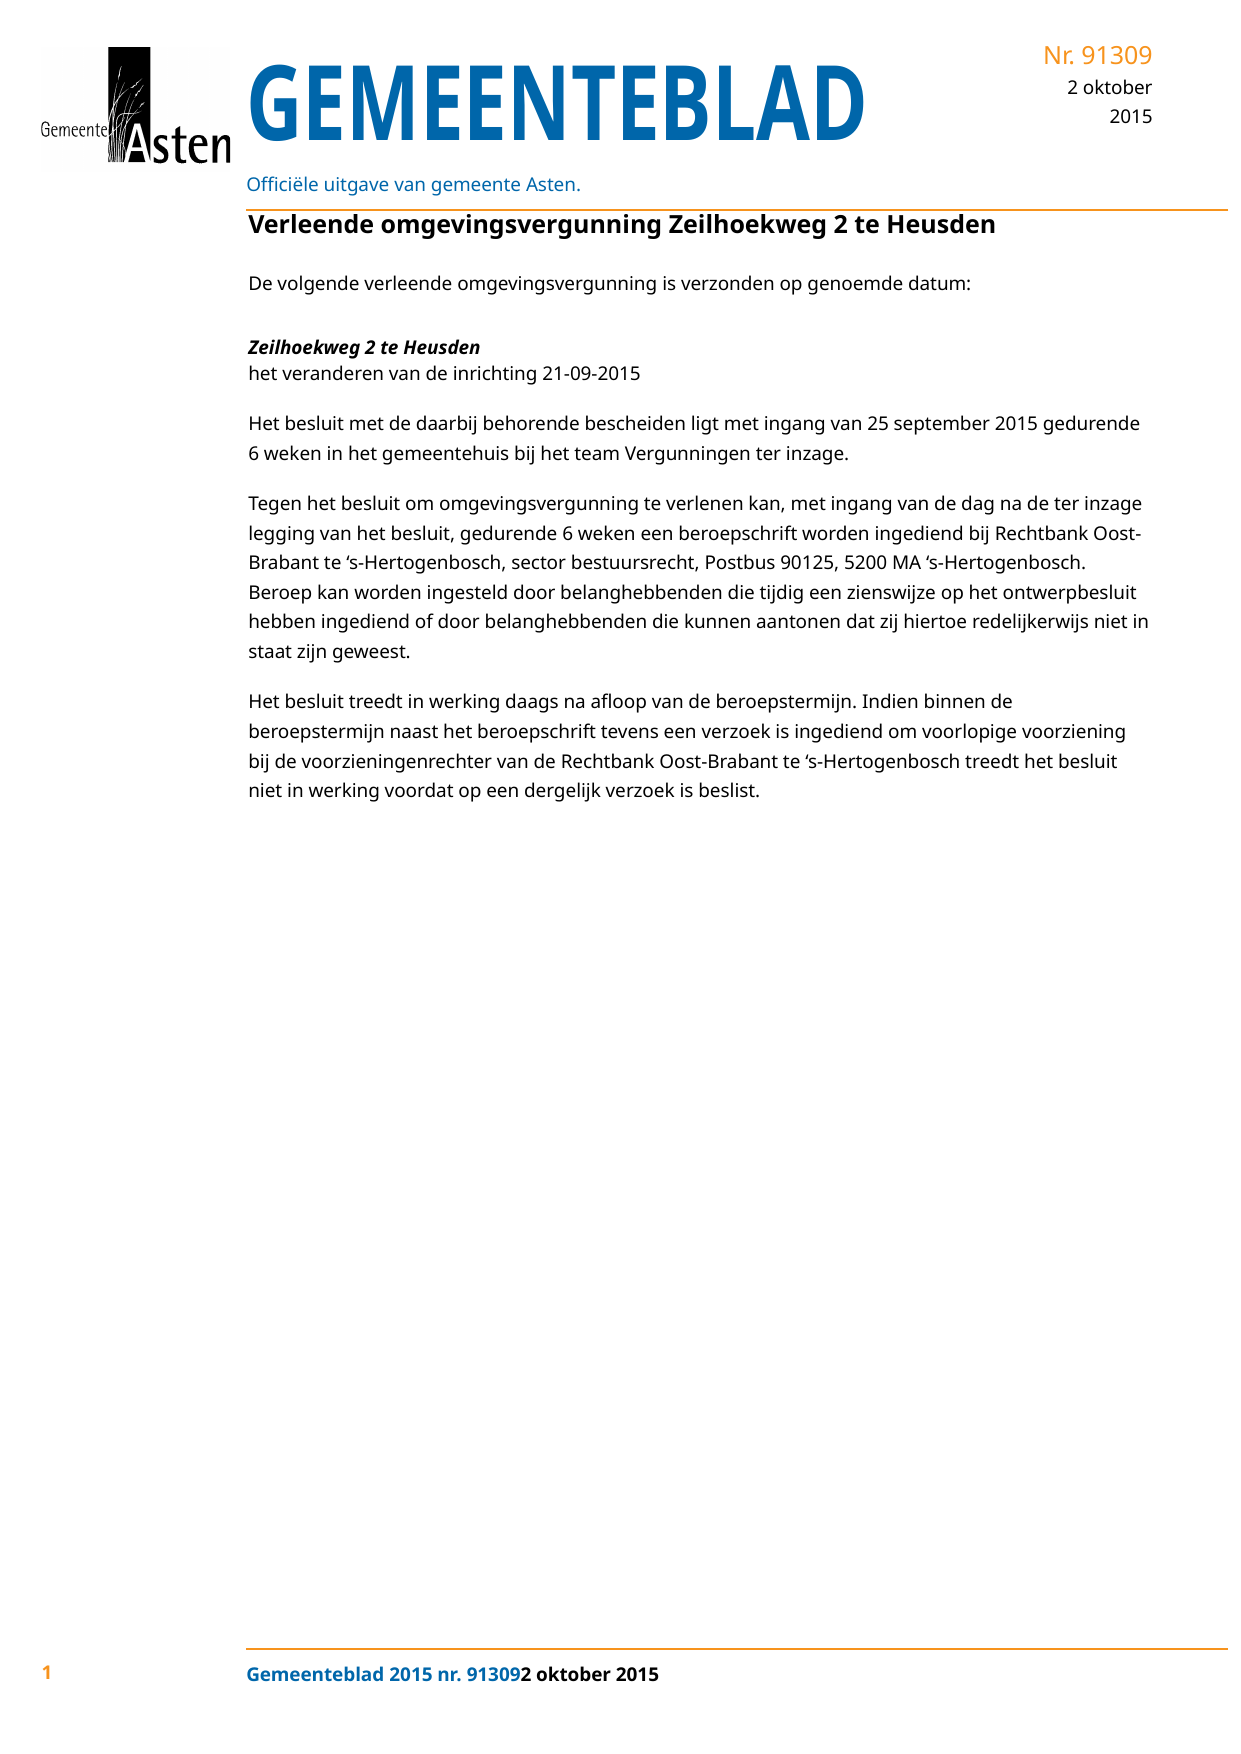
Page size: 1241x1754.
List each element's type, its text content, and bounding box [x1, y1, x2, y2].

text het veranderen van de inrichting 21-09-2015 [248, 360, 1152, 386]
text Het besluit met de daarbij behorende bescheiden ligt met ingang van 25 september 2015 gedurende 6 weken in het gemeentehuis bij het team Vergunningen ter inzage. [248, 410, 1152, 466]
picture [41, 47, 231, 172]
text De volgende verleende omgevingsvergunning is verzonden op genoemde datum: [248, 270, 1152, 296]
text Tegen het besluit om omgevingsvergunning te verlenen kan, met ingang van de dag na de ter inzage legging van het besluit, gedurende 6 weken een beroepschrift worden ingediend bij Rechtbank Oost-Brabant te ‘s-Hertogenbosch, sector bestuursrecht, Postbus 90125, 5200 MA ‘s-Hertogenbosch. Beroep kan worden ingesteld door belanghebbenden die tijdig een zienswijze op het ontwerpbesluit hebben ingediend of door belanghebbenden die kunnen aantonen dat zij hiertoe redelijkerwijs niet in staat zijn geweest. [248, 490, 1152, 664]
text Zeilhoekweg 2 te Heusden [248, 334, 1152, 360]
text Het besluit treedt in werking daags na afloop van de beroepstermijn. Indien binnen de beroepstermijn naast het beroepschrift tevens een verzoek is ingediend om voorlopige voorziening bij de voorzieningenrechter van de Rechtbank Oost-Brabant te ‘s-Hertogenbosch treedt het besluit niet in werking voordat op een dergelijk verzoek is beslist. [248, 689, 1152, 803]
text Verleende omgevingsvergunning Zeilhoekweg 2 te Heusden [248, 211, 1152, 241]
